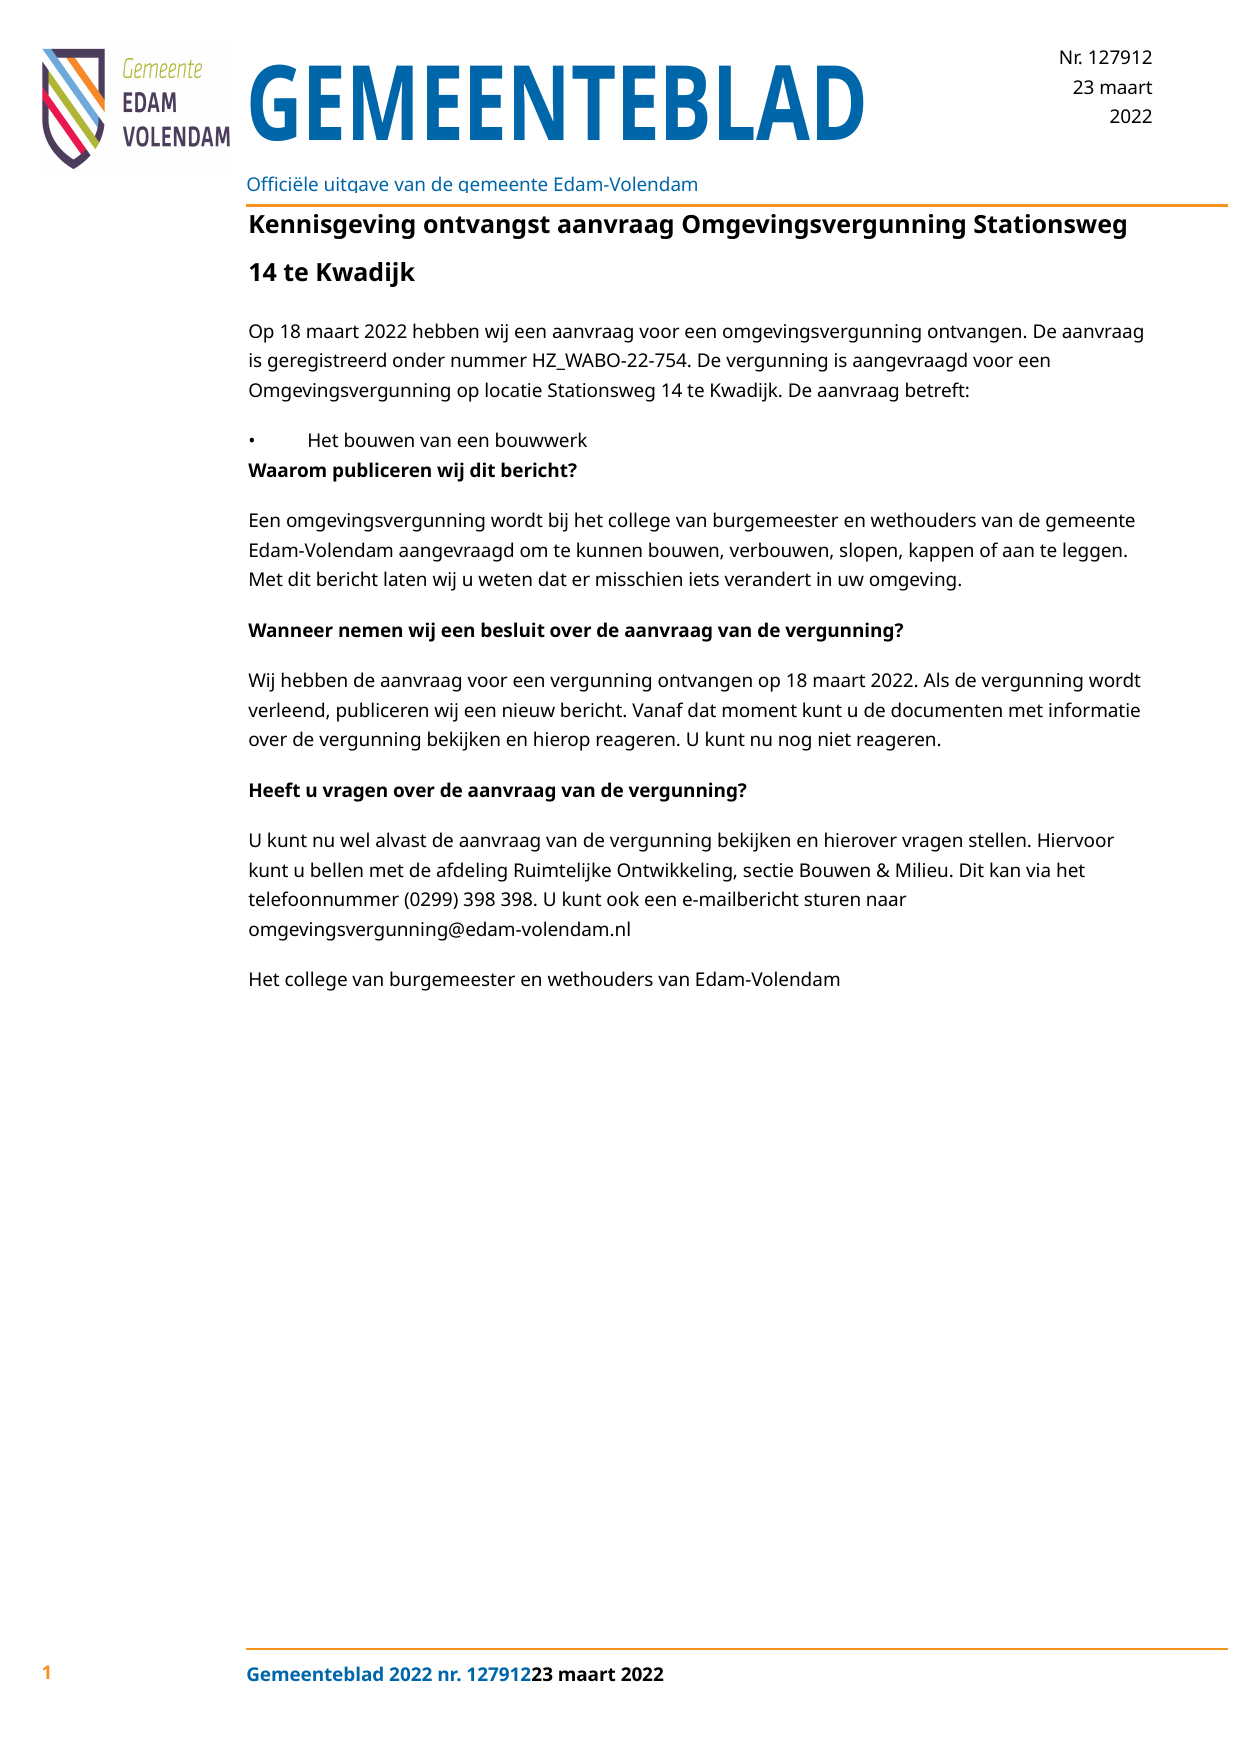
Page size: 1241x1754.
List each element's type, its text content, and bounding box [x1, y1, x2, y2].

picture [41, 47, 231, 172]
text Op 18 maart 2022 hebben wij een aanvraag voor een omgevingsvergunning ontvangen. De aanvraag is geregistreerd onder nummer HZ_WABO-22-754. De vergunning is aangevraagd voor een Omgevingsvergunning op locatie Stationsweg 14 te Kwadijk. De aanvraag betreft: [248, 318, 1152, 403]
text Het college van burgemeester en wethouders van Edam-Volendam [248, 967, 1152, 992]
list Het bouwen van een bouwwerk [248, 427, 1152, 453]
text Waarom publiceren wij dit bericht? [248, 457, 1152, 483]
text U kunt nu wel alvast de aanvraag van de vergunning bekijken en hierover vragen stellen. Hiervoor kunt u bellen met de afdeling Ruimtelijke Ontwikkeling, sectie Bouwen & Milieu. Dit kan via het telefoonnummer (0299) 398 398. U kunt ook een e-mailbericht sturen naar omgevingsvergunning@edam-volendam.nl [248, 827, 1152, 942]
text Wanneer nemen wij een besluit over de aanvraag van de vergunning? [248, 617, 1152, 643]
text Een omgevingsvergunning wordt bij het college van burgemeester en wethouders van de gemeente Edam-Volendam aangevraagd om te kunnen bouwen, verbouwen, slopen, kappen of aan te leggen. Met dit bericht laten wij u weten dat er misschien iets verandert in uw omgeving. [248, 507, 1152, 592]
text Kennisgeving ontvangst aanvraag Omgevingsvergunning Stationsweg 14 te Kwadijk [248, 207, 1152, 288]
text Wij hebben de aanvraag voor een vergunning ontvangen op 18 maart 2022. Als de vergunning wordt verleend, publiceren wij een nieuw bericht. Vanaf dat moment kunt u de documenten met informatie over de vergunning bekijken en hierop reageren. U kunt nu nog niet reageren. [248, 667, 1152, 752]
text Heeft u vragen over de aanvraag van de vergunning? [248, 777, 1152, 803]
